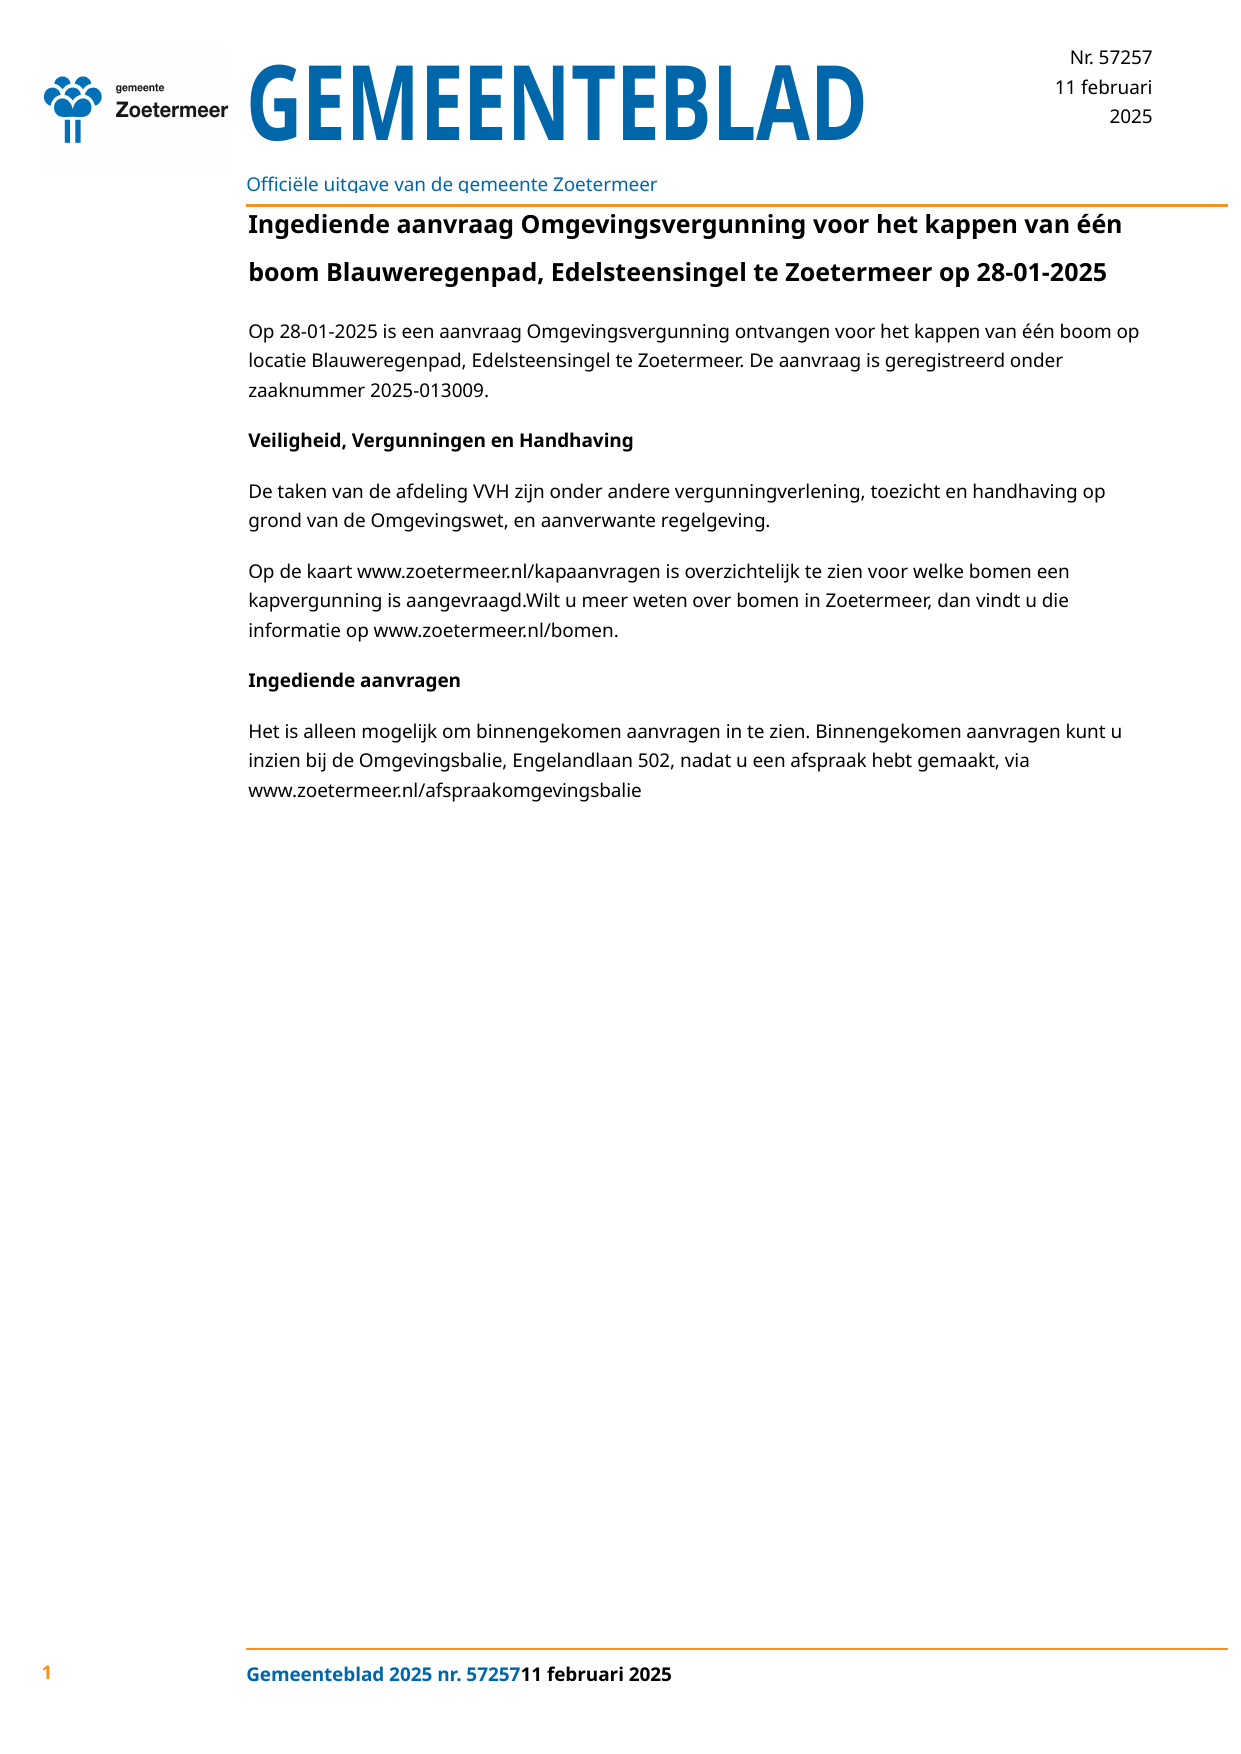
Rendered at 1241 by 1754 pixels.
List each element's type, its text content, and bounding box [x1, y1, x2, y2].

picture [41, 47, 231, 172]
text Ingediende aanvraag Omgevingsvergunning voor het kappen van één boom Blauweregenpad, Edelsteensingel te Zoetermeer op 28-01-2025 [248, 207, 1152, 288]
text Ingediende aanvragen [248, 667, 1152, 693]
text Op de kaart www.zoetermeer.nl/kapaanvragen is overzichtelijk te zien voor welke bomen een kapvergunning is aangevraagd.Wilt u meer weten over bomen in Zoetermeer, dan vindt u die informatie op www.zoetermeer.nl/bomen. [248, 558, 1152, 643]
text De taken van de afdeling VVH zijn onder andere vergunningverlening, toezicht en handhaving op grond van de Omgevingswet, en aanverwante regelgeving. [248, 478, 1152, 533]
text Het is alleen mogelijk om binnengekomen aanvragen in te zien. Binnengekomen aanvragen kunt u inzien bij de Omgevingsbalie, Engelandlaan 502, nadat u een afspraak hebt gemaakt, via www.zoetermeer.nl/afspraakomgevingsbalie [248, 718, 1152, 803]
text Veiligheid, Vergunningen en Handhaving [248, 427, 1152, 453]
text Op 28-01-2025 is een aanvraag Omgevingsvergunning ontvangen voor het kappen van één boom op locatie Blauweregenpad, Edelsteensingel te Zoetermeer. De aanvraag is geregistreerd onder zaaknummer 2025-013009. [248, 318, 1152, 403]
